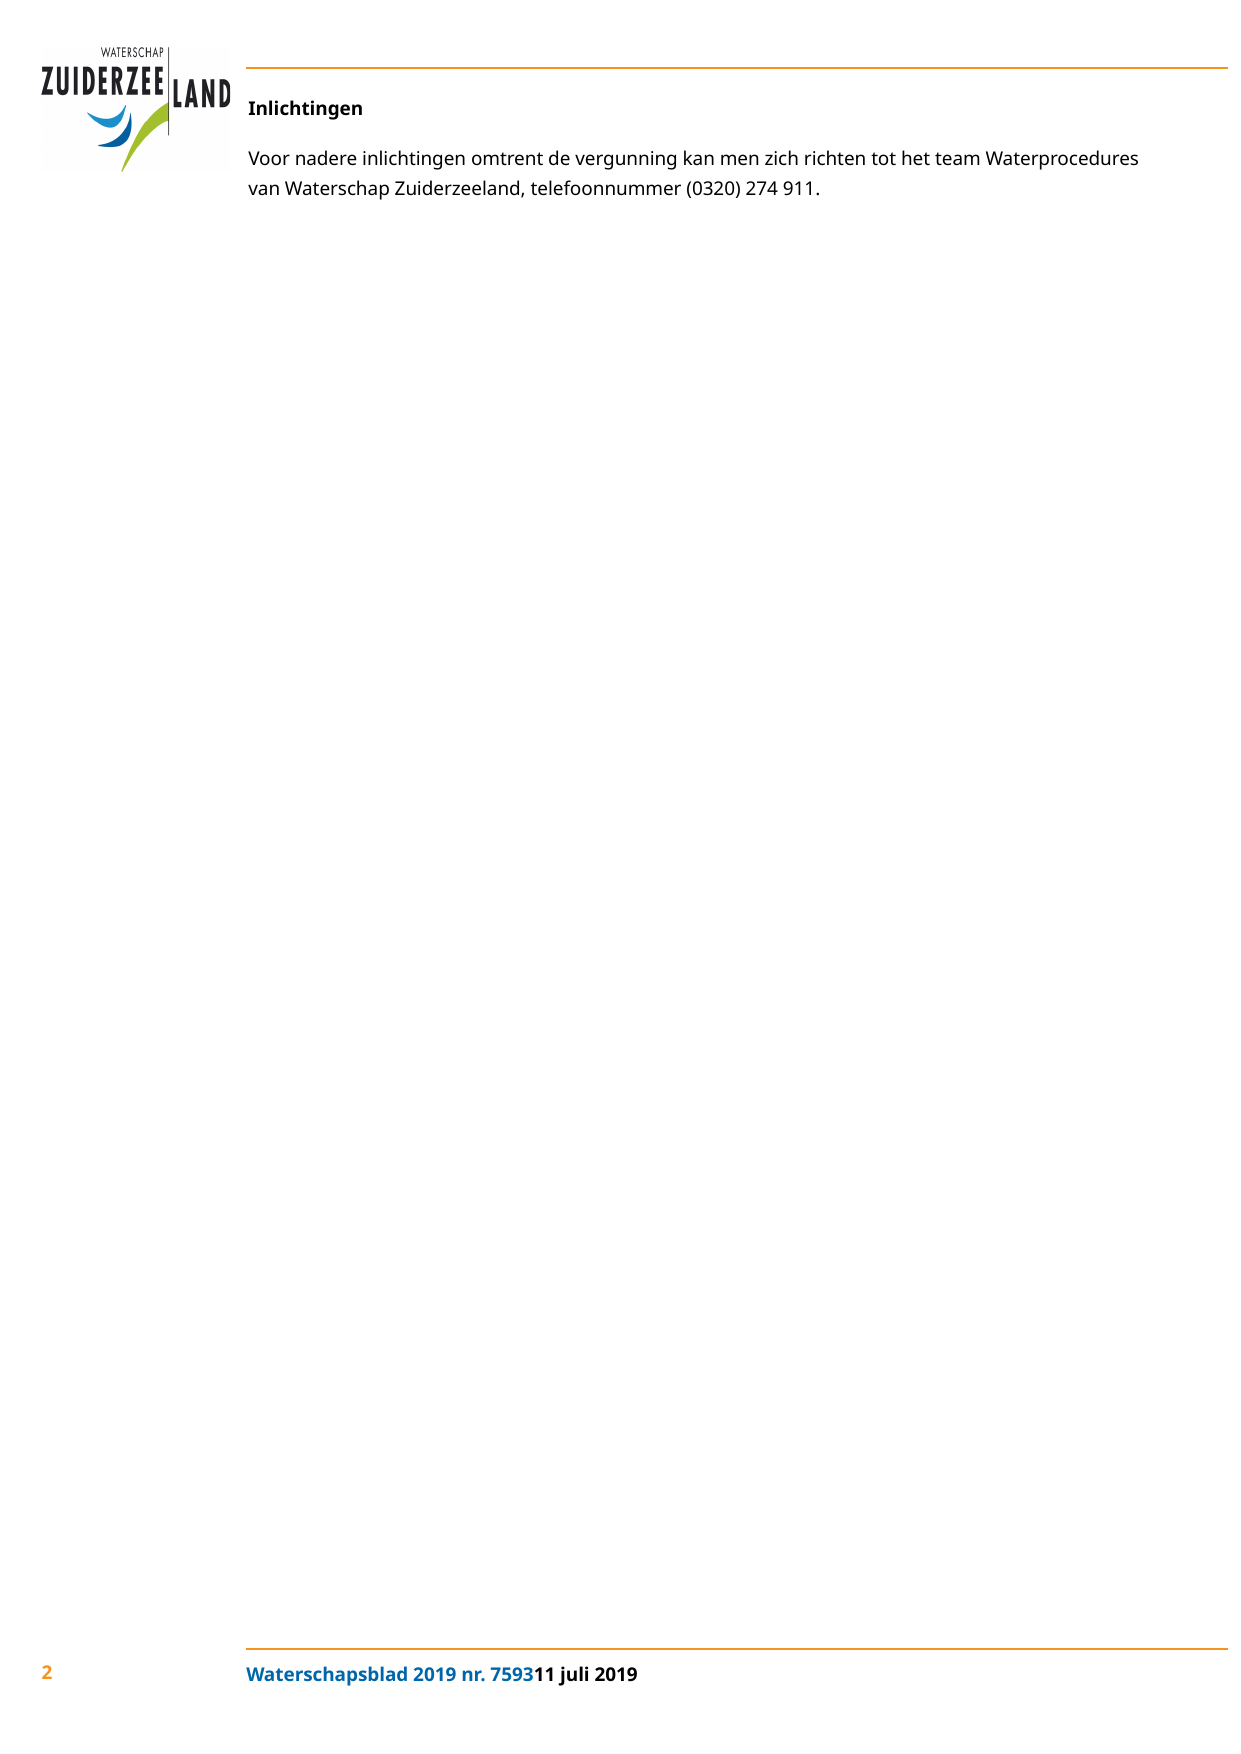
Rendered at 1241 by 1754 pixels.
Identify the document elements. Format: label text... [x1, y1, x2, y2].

picture [41, 47, 231, 172]
text Voor nadere inlichtingen omtrent de vergunning kan men zich richten tot het team Waterprocedures van Waterschap Zuiderzeeland, telefoonnummer (0320) 274 911. [248, 145, 1152, 201]
text Inlichtingen [248, 95, 1152, 121]
